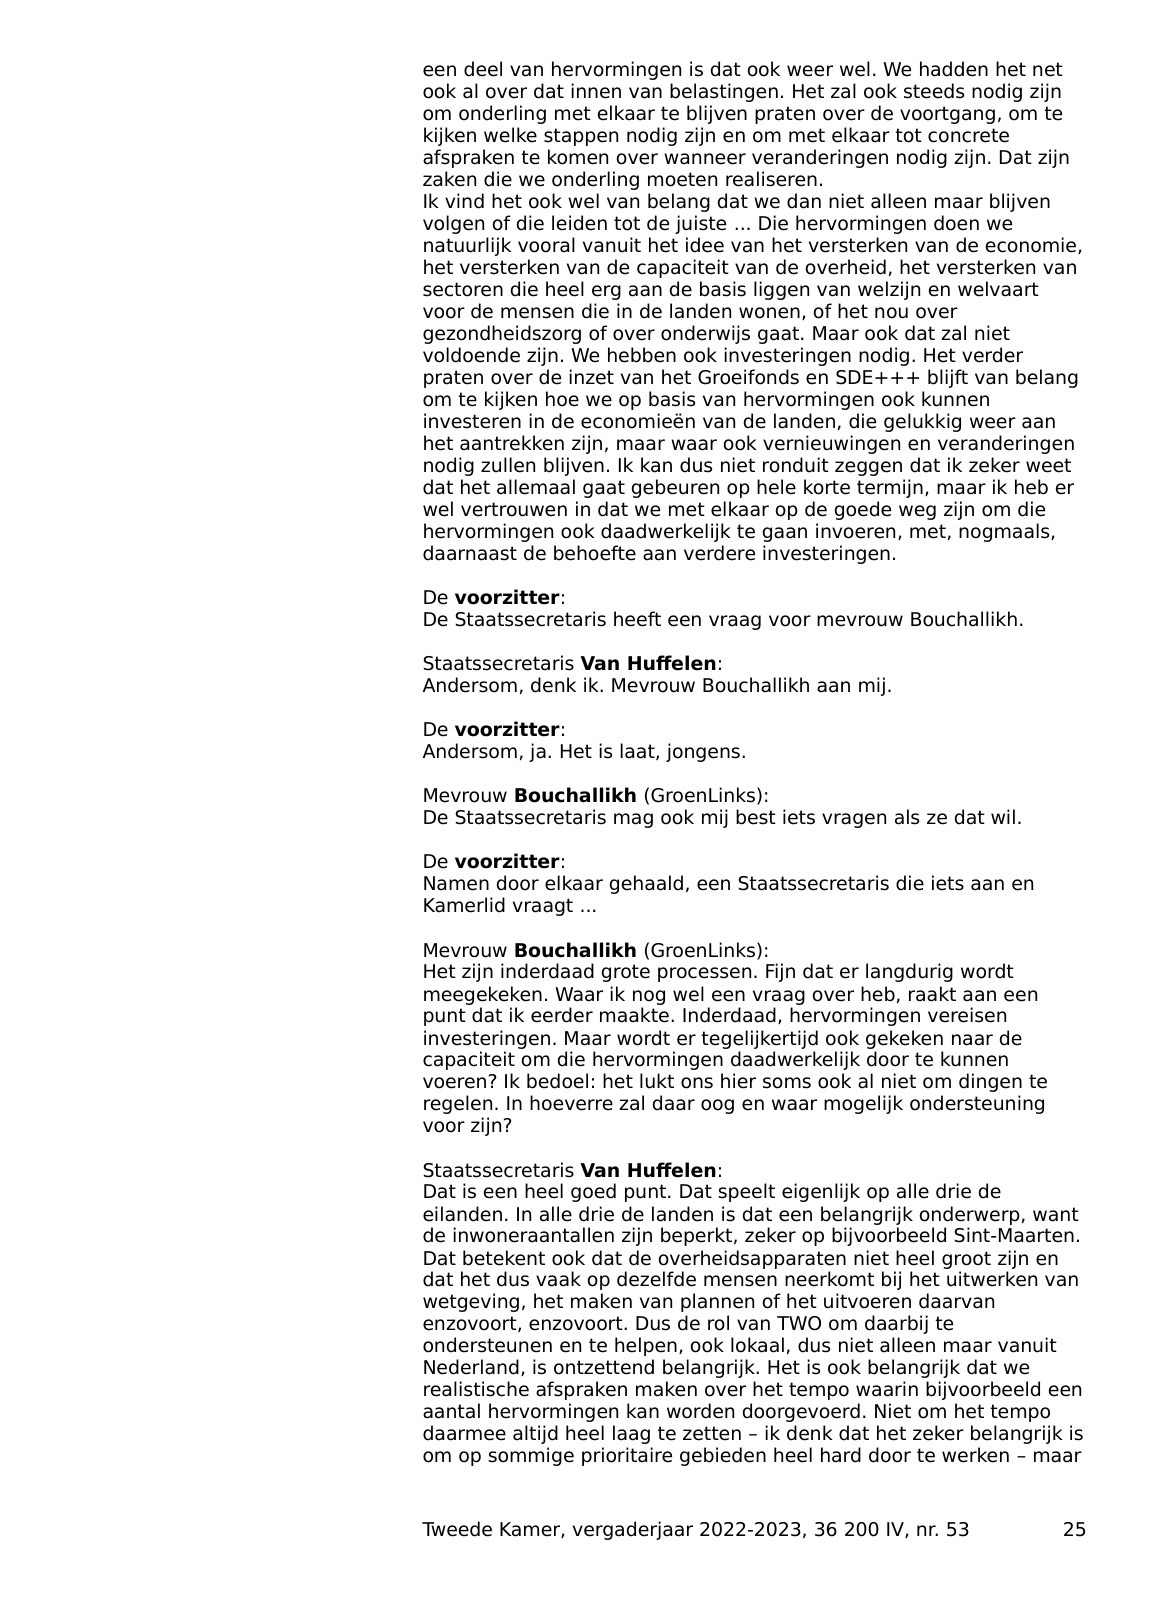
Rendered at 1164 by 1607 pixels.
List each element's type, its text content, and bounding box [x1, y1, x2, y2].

text De voorzitter: [422, 587, 1087, 609]
text Andersom, ja. Het is laat, jongens. [422, 741, 1087, 763]
text Staatssecretaris Van Huffelen: [422, 1159, 1087, 1181]
text Het zijn inderdaad grote processen. Fijn dat er langdurig wordt meegekeken. Waar ik nog wel een vraag over heb, raakt aan een punt dat ik eerder maakte. Inderdaad, hervormingen vereisen investeringen. Maar wordt er tegelijkertijd ook gekeken naar de capaciteit om die hervormingen daadwerkelijk door te kunnen voeren? Ik bedoel: het lukt ons hier soms ook al niet om dingen te regelen. In hoeverre zal daar oog en waar mogelijk ondersteuning voor zijn? [422, 961, 1087, 1137]
text een deel van hervormingen is dat ook weer wel. We hadden het net ook al over dat innen van belastingen. Het zal ook steeds nodig zijn om onderling met elkaar te blijven praten over de voortgang, om te kijken welke stappen nodig zijn en om met elkaar tot concrete afspraken te komen over wanneer veranderingen nodig zijn. Dat zijn zaken die we onderling moeten realiseren. [422, 59, 1087, 191]
text Andersom, denk ik. Mevrouw Bouchallikh aan mij. [422, 675, 1087, 697]
text De voorzitter: [422, 719, 1087, 741]
text De Staatssecretaris mag ook mij best iets vragen als ze dat wil. [422, 807, 1087, 829]
text Ik vind het ook wel van belang dat we dan niet alleen maar blijven volgen of die leiden tot de juiste ... Die hervormingen doen we natuurlijk vooral vanuit het idee van het versterken van de economie, het versterken van de capaciteit van de overheid, het versterken van sectoren die heel erg aan de basis liggen van welzijn en welvaart voor de mensen die in de landen wonen, of het nou over gezondheidszorg of over onderwijs gaat. Maar ook dat zal niet voldoende zijn. We hebben ook investeringen nodig. Het verder praten over de inzet van het Groeifonds en SDE+++ blijft van belang om te kijken hoe we op basis van hervormingen ook kunnen investeren in de economieën van de landen, die gelukkig weer aan het aantrekken zijn, maar waar ook vernieuwingen en veranderingen nodig zullen blijven. Ik kan dus niet ronduit zeggen dat ik zeker weet dat het allemaal gaat gebeuren op hele korte termijn, maar ik heb er wel vertrouwen in dat we met elkaar op de goede weg zijn om die hervormingen ook daadwerkelijk te gaan invoeren, met, nogmaals, daarnaast de behoefte aan verdere investeringen. [422, 191, 1087, 564]
text De voorzitter: [422, 851, 1087, 873]
text De Staatssecretaris heeft een vraag voor mevrouw Bouchallikh. [422, 609, 1087, 631]
text Staatssecretaris Van Huffelen: [422, 653, 1087, 675]
text Mevrouw Bouchallikh (GroenLinks): [422, 785, 1087, 807]
text Mevrouw Bouchallikh (GroenLinks): [422, 939, 1087, 961]
text Dat is een heel goed punt. Dat speelt eigenlijk op alle drie de eilanden. In alle drie de landen is dat een belangrijk onderwerp, want de inwoneraantallen zijn beperkt, zeker op bijvoorbeeld Sint-Maarten. Dat betekent ook dat de overheidsapparaten niet heel groot zijn en dat het dus vaak op dezelfde mensen neerkomt bij het uitwerken van wetgeving, het maken van plannen of het uitvoeren daarvan enzovoort, enzovoort. Dus de rol van TWO om daarbij te ondersteunen en te helpen, ook lokaal, dus niet alleen maar vanuit Nederland, is ontzettend belangrijk. Het is ook belangrijk dat we realistische afspraken maken over het tempo waarin bijvoorbeeld een aantal hervormingen kan worden doorgevoerd. Niet om het tempo daarmee altijd heel laag te zetten – ik denk dat het zeker belangrijk is om op sommige prioritaire gebieden heel hard door te werken – maar [422, 1181, 1087, 1467]
text Namen door elkaar gehaald, een Staatssecretaris die iets aan en Kamerlid vraagt ... [422, 873, 1087, 917]
